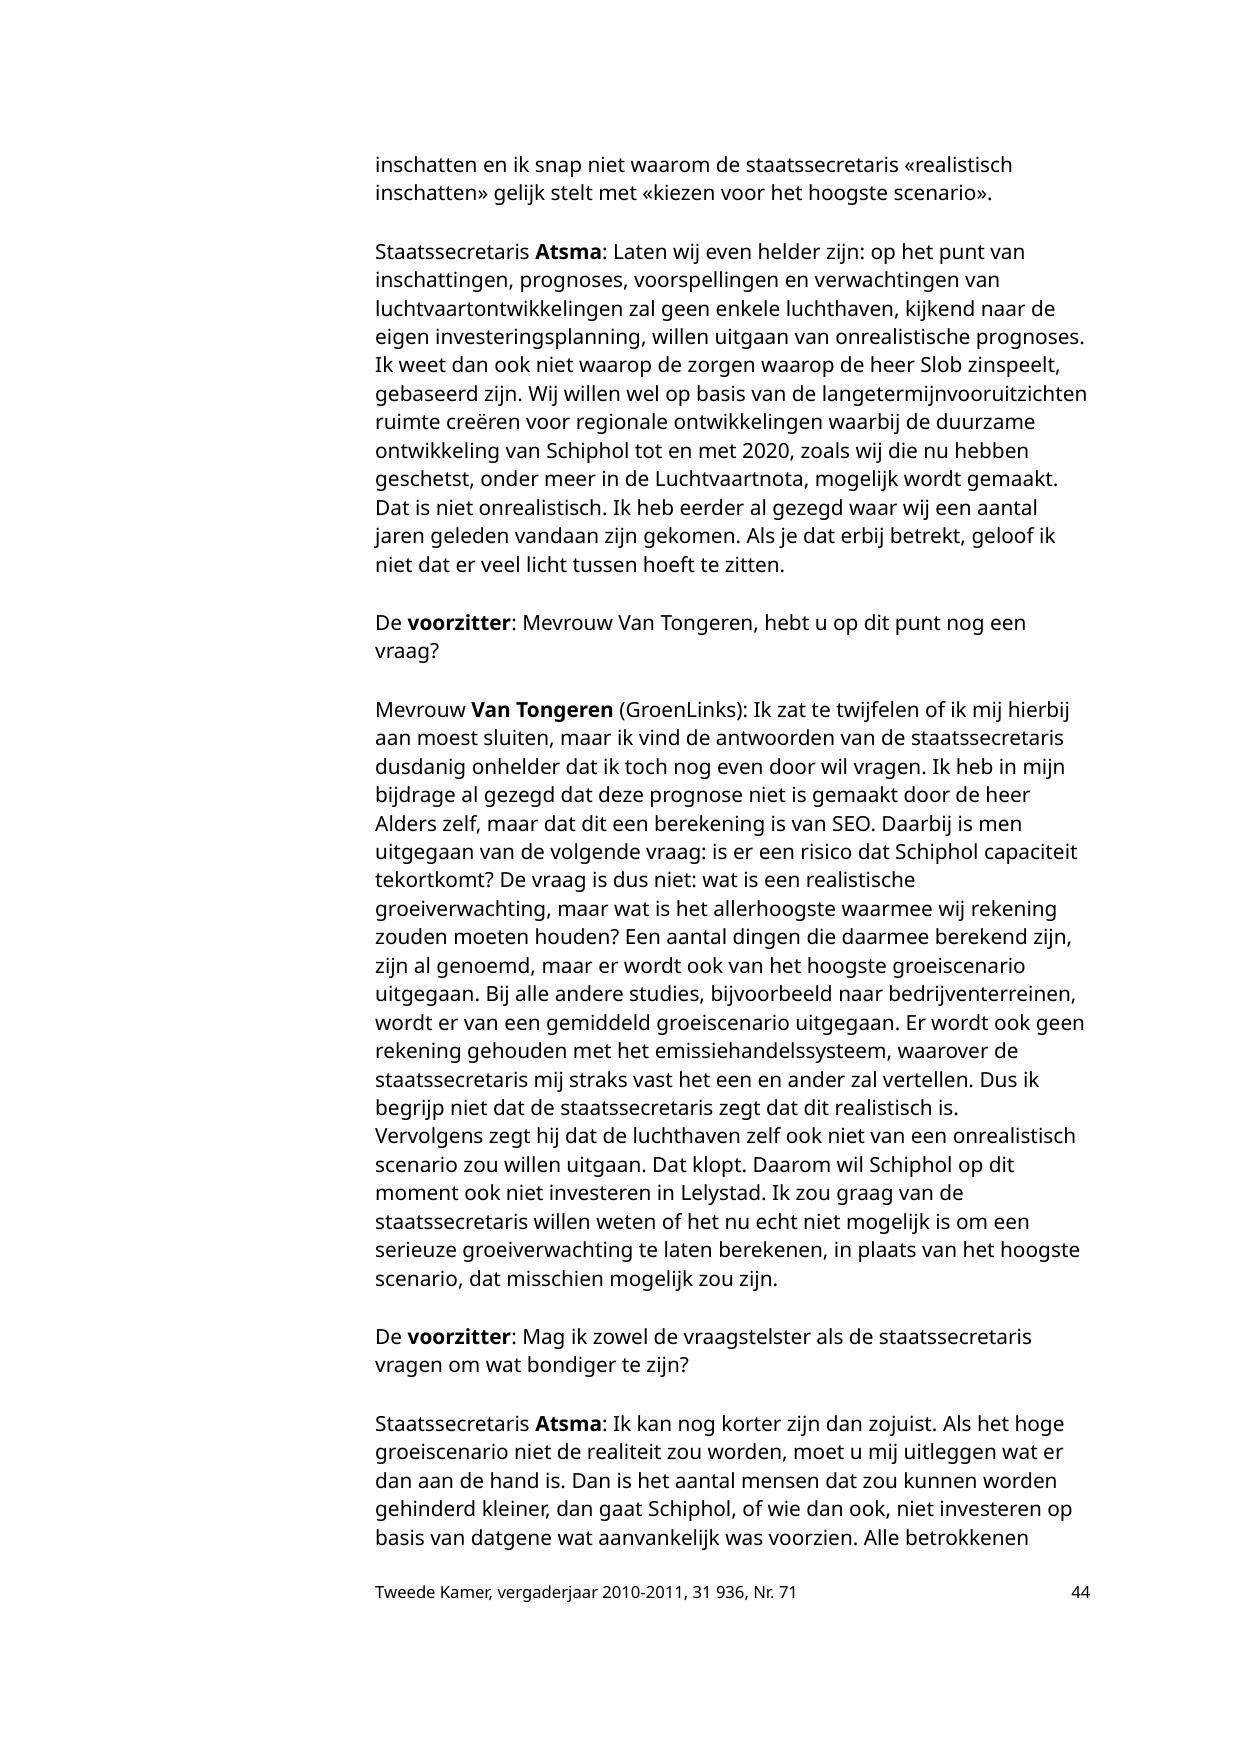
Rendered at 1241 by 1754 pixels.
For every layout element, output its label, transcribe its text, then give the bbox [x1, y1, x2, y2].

text De voorzitter: Mag ik zowel de vraagstelster als de staatssecretaris vragen om wat bondiger te zijn? [375, 1322, 1090, 1379]
text inschatten en ik snap niet waarom de staatssecretaris «realistisch inschatten» gelijk stelt met «kiezen voor het hoogste scenario». [375, 150, 1090, 207]
text Mevrouw Van Tongeren (GroenLinks): Ik zat te twijfelen of ik mij hierbij aan moest sluiten, maar ik vind de antwoorden van de staatssecretaris dusdanig onhelder dat ik toch nog even door wil vragen. Ik heb in mijn bijdrage al gezegd dat deze prognose niet is gemaakt door de heer Alders zelf, maar dat dit een berekening is van SEO. Daarbij is men uitgegaan van de volgende vraag: is er een risico dat Schiphol capaciteit tekortkomt? De vraag is dus niet: wat is een realistische groeiverwachting, maar wat is het allerhoogste waarmee wij rekening zouden moeten houden? Een aantal dingen die daarmee berekend zijn, zijn al genoemd, maar er wordt ook van het hoogste groeiscenario uitgegaan. Bij alle andere studies, bijvoorbeeld naar bedrijventerreinen, wordt er van een gemiddeld groeiscenario uitgegaan. Er wordt ook geen rekening gehouden met het emissiehandelssysteem, waarover de staatssecretaris mij straks vast het een en ander zal vertellen. Dus ik begrijp niet dat de staatssecretaris zegt dat dit realistisch is. [375, 695, 1090, 1122]
text De voorzitter: Mevrouw Van Tongeren, hebt u op dit punt nog een vraag? [375, 608, 1090, 665]
text Staatssecretaris Atsma: Ik kan nog korter zijn dan zojuist. Als het hoge groeiscenario niet de realiteit zou worden, moet u mij uitleggen wat er dan aan de hand is. Dan is het aantal mensen dat zou kunnen worden gehinderd kleiner, dan gaat Schiphol, of wie dan ook, niet investeren op basis van datgene wat aanvankelijk was voorzien. Alle betrokkenen [375, 1409, 1090, 1551]
text Staatssecretaris Atsma: Laten wij even helder zijn: op het punt van inschattingen, prognoses, voorspellingen en verwachtingen van luchtvaartontwikkelingen zal geen enkele luchthaven, kijkend naar de eigen investeringsplanning, willen uitgaan van onrealistische prognoses. Ik weet dan ook niet waarop de zorgen waarop de heer Slob zinspeelt, gebaseerd zijn. Wij willen wel op basis van de langetermijnvooruitzichten ruimte creëren voor regionale ontwikkelingen waarbij de duurzame ontwikkeling van Schiphol tot en met 2020, zoals wij die nu hebben geschetst, onder meer in de Luchtvaartnota, mogelijk wordt gemaakt. Dat is niet onrealistisch. Ik heb eerder al gezegd waar wij een aantal jaren geleden vandaan zijn gekomen. Als je dat erbij betrekt, geloof ik niet dat er veel licht tussen hoeft te zitten. [375, 237, 1090, 578]
text Vervolgens zegt hij dat de luchthaven zelf ook niet van een onrealistisch scenario zou willen uitgaan. Dat klopt. Daarom wil Schiphol op dit moment ook niet investeren in Lelystad. Ik zou graag van de staatssecretaris willen weten of het nu echt niet mogelijk is om een serieuze groeiverwachting te laten berekenen, in plaats van het hoogste scenario, dat misschien mogelijk zou zijn. [375, 1122, 1090, 1292]
